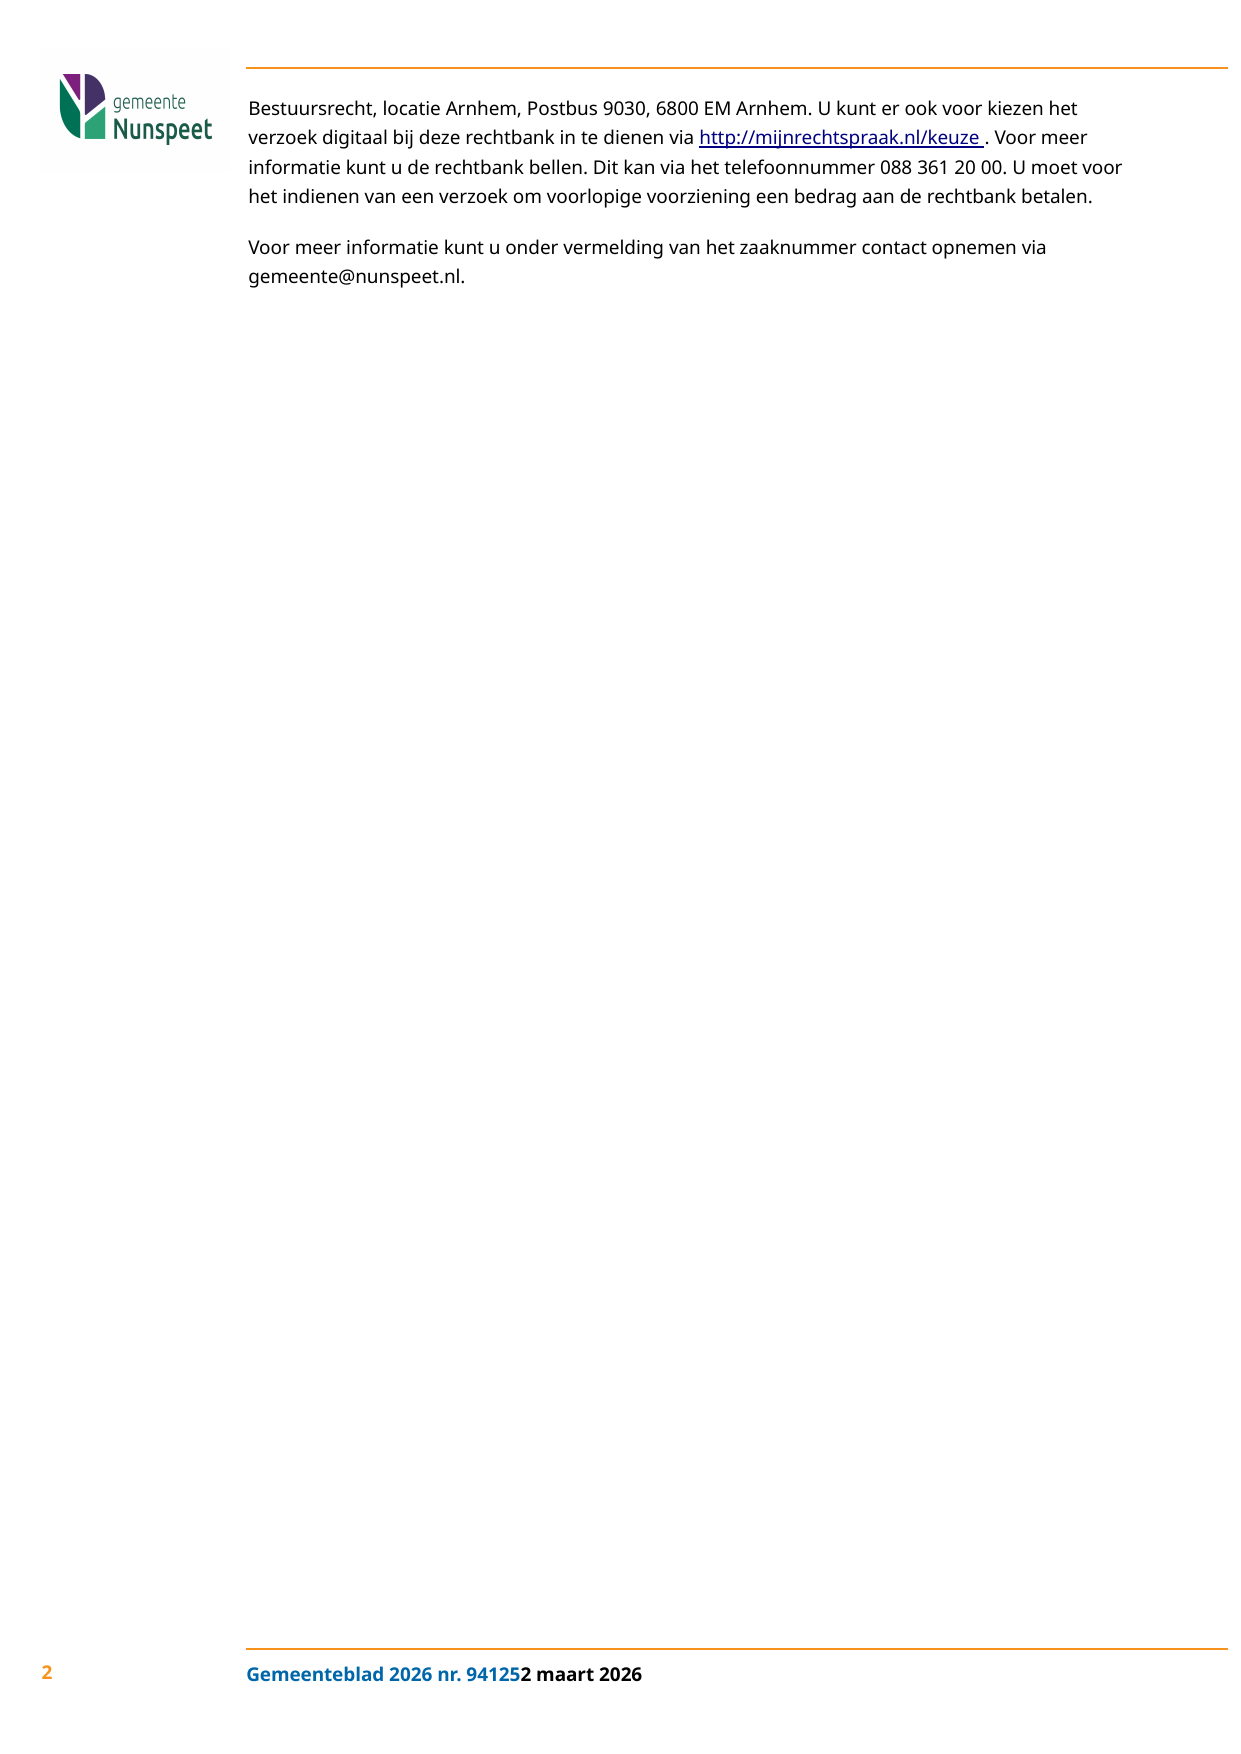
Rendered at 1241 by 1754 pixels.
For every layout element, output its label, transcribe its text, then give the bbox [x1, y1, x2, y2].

text Voor meer informatie kunt u onder vermelding van het zaaknummer contact opnemen via gemeente@nunspeet.nl. [248, 234, 1152, 289]
text Bestuursrecht, locatie Arnhem, Postbus 9030, 6800 EM Arnhem. U kunt er ook voor kiezen het verzoek digitaal bij deze rechtbank in te dienen via http://mijnrechtspraak.nl/keuze . Voor meer informatie kunt u de rechtbank bellen. Dit kan via het telefoonnummer 088 361 20 00. U moet voor het indienen van een verzoek om voorlopige voorziening een bedrag aan de rechtbank betalen. [248, 95, 1152, 209]
picture [41, 47, 231, 172]
